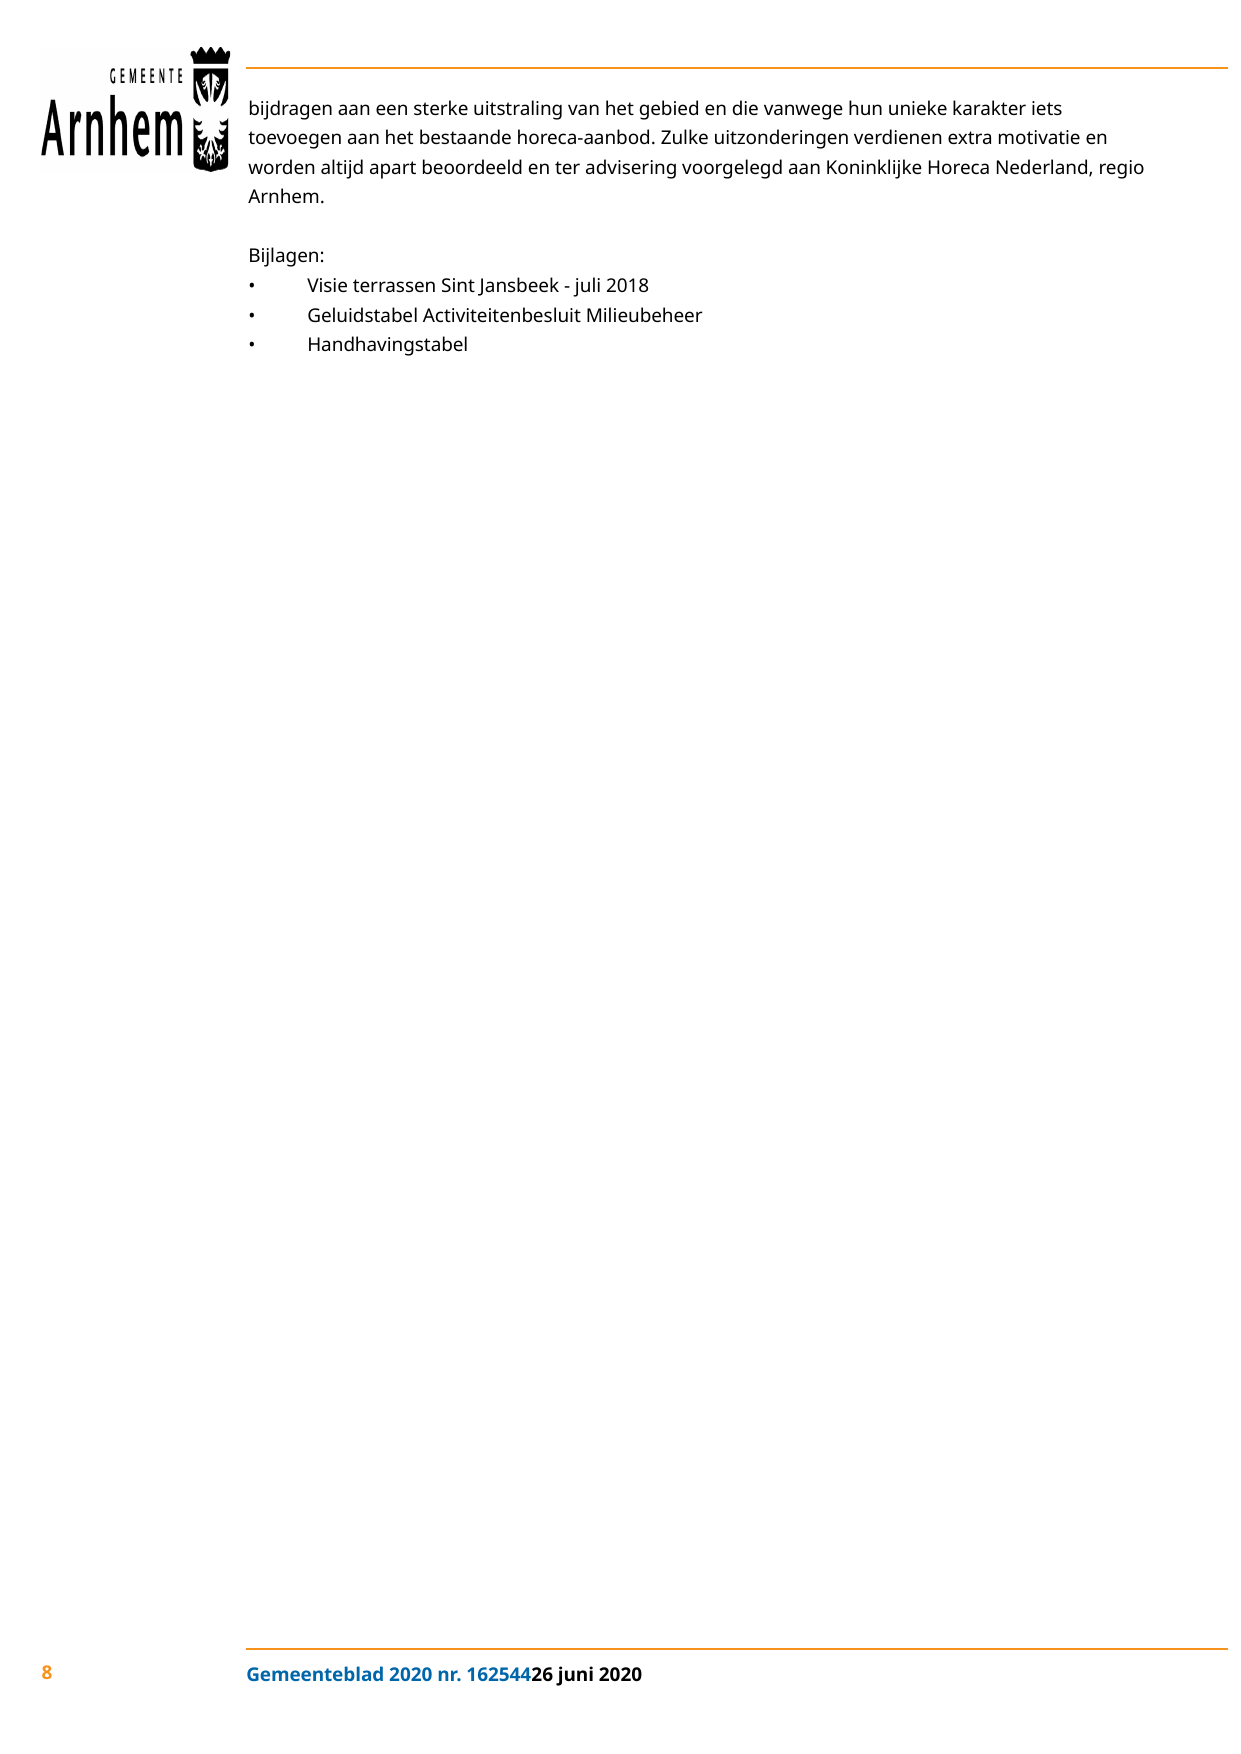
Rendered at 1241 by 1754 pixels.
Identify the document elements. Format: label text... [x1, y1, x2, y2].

text Bijlagen: [248, 243, 1152, 268]
text bijdragen aan een sterke uitstraling van het gebied en die vanwege hun unieke karakter iets toevoegen aan het bestaande horeca-aanbod. Zulke uitzonderingen verdienen extra motivatie en worden altijd apart beoordeeld en ter advisering voorgelegd aan Koninklijke Horeca Nederland, regio Arnhem. [248, 95, 1152, 209]
list Handhavingstabel [248, 331, 1152, 357]
list Visie terrassen Sint Jansbeek - juli 2018 [248, 272, 1152, 298]
picture [41, 47, 231, 172]
list Geluidstabel Activiteitenbesluit Milieubeheer [248, 302, 1152, 328]
